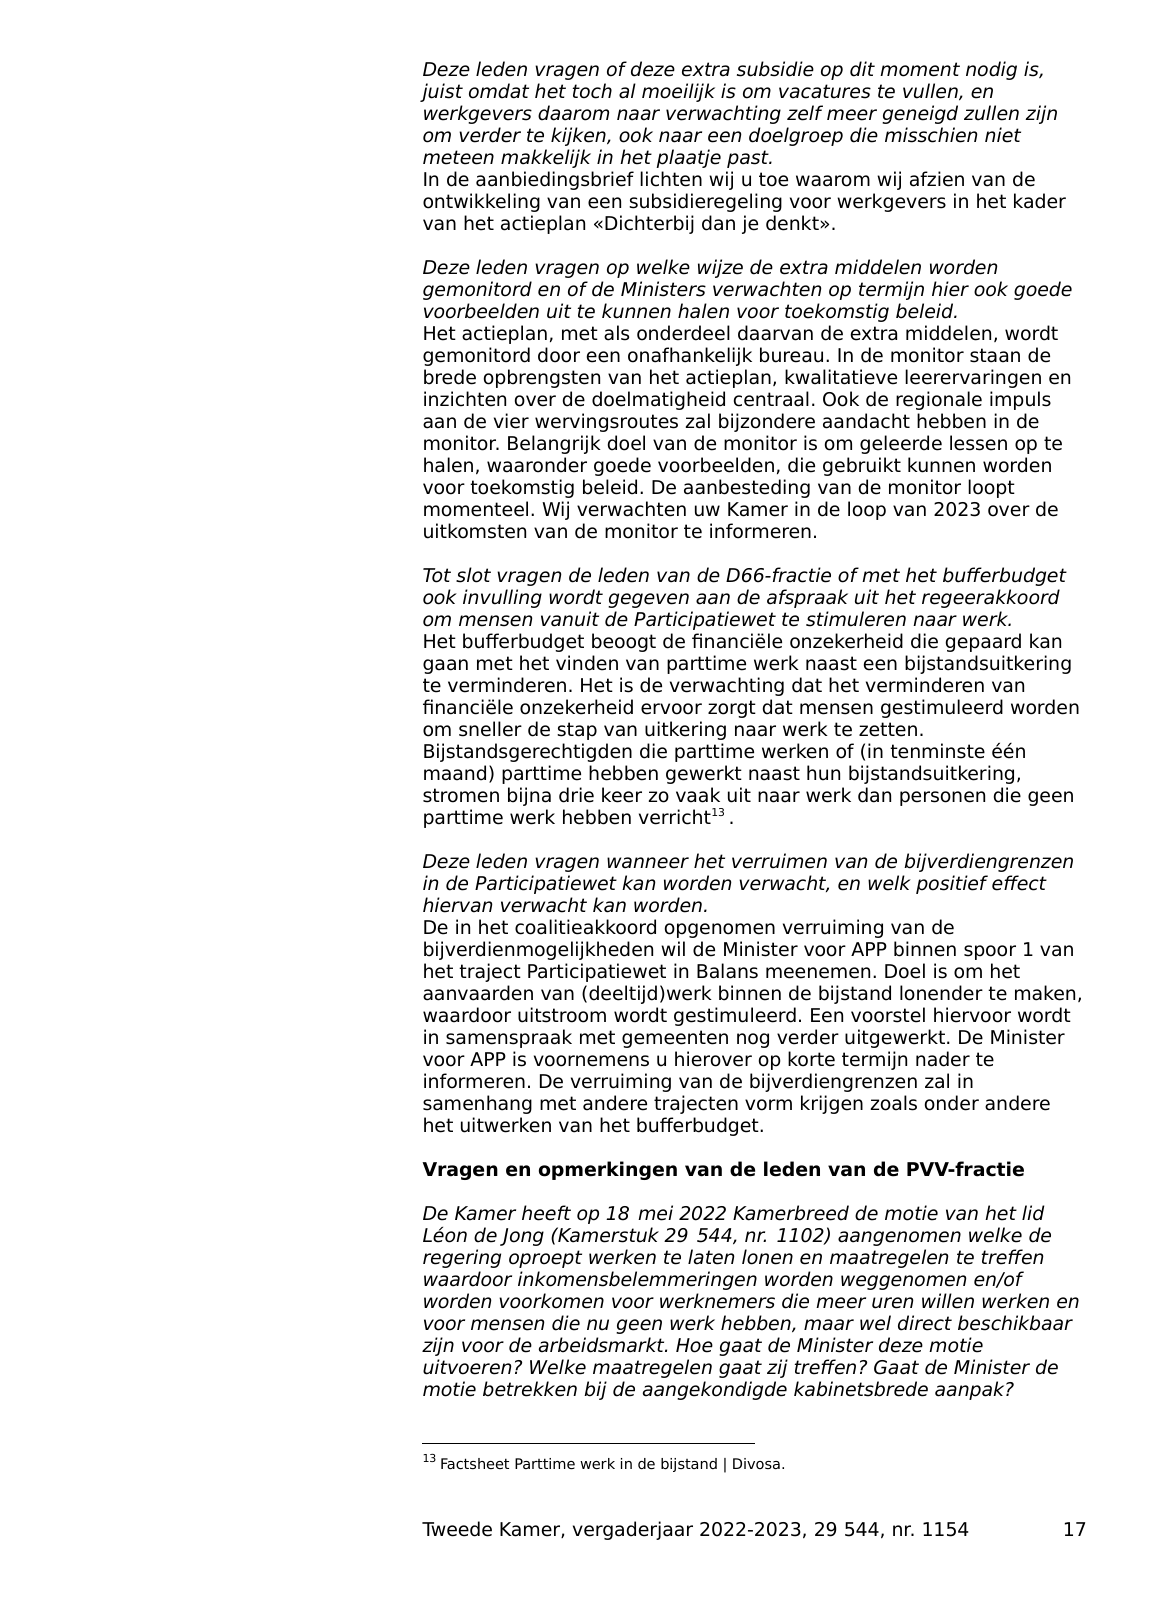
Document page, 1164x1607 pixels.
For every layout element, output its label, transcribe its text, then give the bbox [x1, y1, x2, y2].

subtitle Vragen en opmerkingen van de leden van de PVV-fractie [422, 1159, 1087, 1181]
text Het actieplan, met als onderdeel daarvan de extra middelen, wordt gemonitord door een onafhankelijk bureau. In de monitor staan de brede opbrengsten van het actieplan, kwalitatieve leerervaringen en inzichten over de doelmatigheid centraal. Ook de regionale impuls aan de vier wervingsroutes zal bijzondere aandacht hebben in de monitor. Belangrijk doel van de monitor is om geleerde lessen op te halen, waaronder goede voorbeelden, die gebruikt kunnen worden voor toekomstig beleid. De aanbesteding van de monitor loopt momenteel. Wij verwachten uw Kamer in de loop van 2023 over de uitkomsten van de monitor te informeren. [422, 323, 1087, 543]
text Het bufferbudget beoogt de financiële onzekerheid die gepaard kan gaan met het vinden van parttime werk naast een bijstandsuitkering te verminderen. Het is de verwachting dat het verminderen van financiële onzekerheid ervoor zorgt dat mensen gestimuleerd worden om sneller de stap van uitkering naar werk te zetten. Bijstandsgerechtigden die parttime werken of (in tenminste één maand) parttime hebben gewerkt naast hun bijstandsuitkering, stromen bijna drie keer zo vaak uit naar werk dan personen die geen parttime werk hebben verricht. [422, 631, 1087, 829]
text Factsheet Parttime werk in de bijstand | Divosa. [422, 1452, 1087, 1474]
text De Kamer heeft op 18 mei 2022 Kamerbreed de motie van het lid Léon de Jong (Kamerstuk 29 544, nr. 1102) aangenomen welke de regering oproept werken te laten lonen en maatregelen te treffen waardoor inkomensbelemmeringen worden weggenomen en/of worden voorkomen voor werknemers die meer uren willen werken en voor mensen die nu geen werk hebben, maar wel direct beschikbaar zijn voor de arbeidsmarkt. Hoe gaat de Minister deze motie uitvoeren? Welke maatregelen gaat zij treffen? Gaat de Minister de motie betrekken bij de aangekondigde kabinetsbrede aanpak? [422, 1203, 1087, 1401]
text Tot slot vragen de leden van de D66-fractie of met het bufferbudget ook invulling wordt gegeven aan de afspraak uit het regeerakkoord om mensen vanuit de Participatiewet te stimuleren naar werk. [422, 565, 1087, 631]
text Deze leden vragen wanneer het verruimen van de bijverdiengrenzen in de Participatiewet kan worden verwacht, en welk positief effect hiervan verwacht kan worden. [422, 851, 1087, 917]
text De in het coalitieakkoord opgenomen verruiming van de bijverdienmogelijkheden wil de Minister voor APP binnen spoor 1 van het traject Participatiewet in Balans meenemen. Doel is om het aanvaarden van (deeltijd)werk binnen de bijstand lonender te maken, waardoor uitstroom wordt gestimuleerd. Een voorstel hiervoor wordt in samenspraak met gemeenten nog verder uitgewerkt. De Minister voor APP is voornemens u hierover op korte termijn nader te informeren. De verruiming van de bijverdiengrenzen zal in samenhang met andere trajecten vorm krijgen zoals onder andere het uitwerken van het bufferbudget. [422, 917, 1087, 1137]
text Deze leden vragen op welke wijze de extra middelen worden gemonitord en of de Ministers verwachten op termijn hier ook goede voorbeelden uit te kunnen halen voor toekomstig beleid. [422, 257, 1087, 323]
text In de aanbiedingsbrief lichten wij u toe waarom wij afzien van de ontwikkeling van een subsidieregeling voor werkgevers in het kader van het actieplan «Dichterbij dan je denkt». [422, 169, 1087, 235]
text Deze leden vragen of deze extra subsidie op dit moment nodig is, juist omdat het toch al moeilijk is om vacatures te vullen, en werkgevers daarom naar verwachting zelf meer geneigd zullen zijn om verder te kijken, ook naar een doelgroep die misschien niet meteen makkelijk in het plaatje past. [422, 59, 1087, 169]
